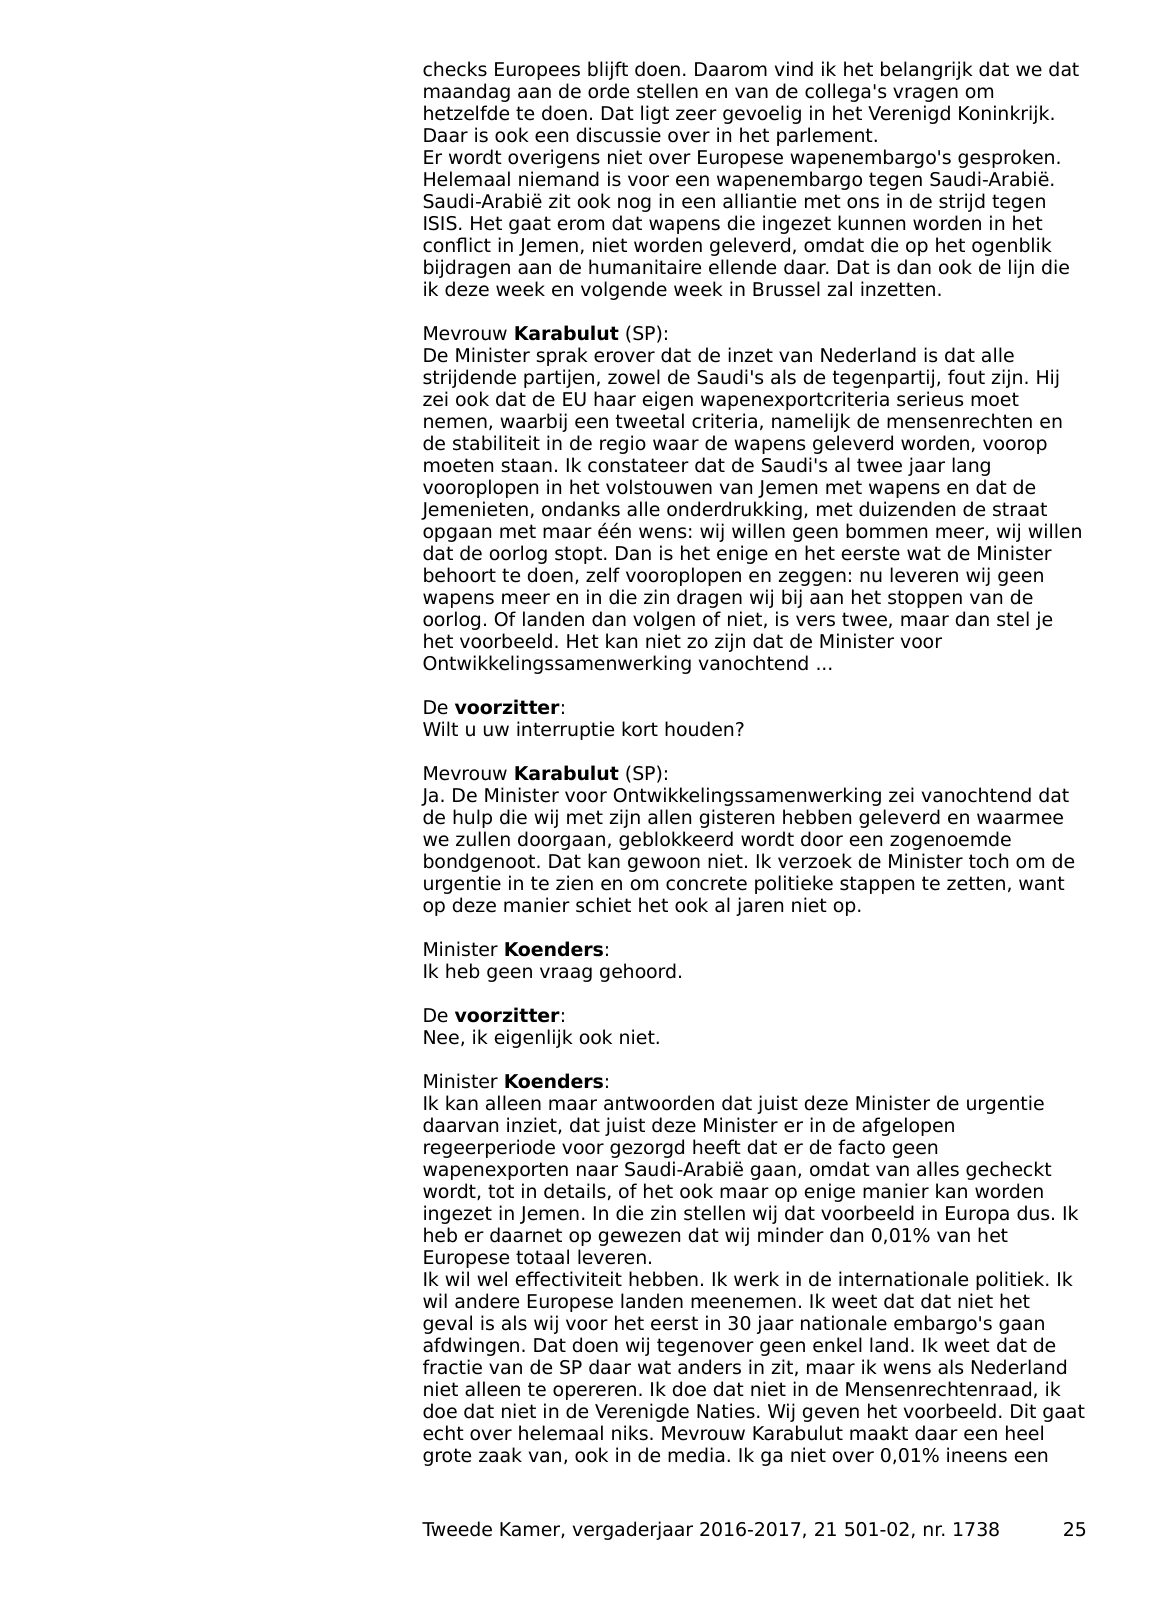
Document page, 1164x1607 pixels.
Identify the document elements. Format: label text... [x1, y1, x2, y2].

text Mevrouw Karabulut (SP): [422, 763, 1087, 785]
text Ik kan alleen maar antwoorden dat juist deze Minister de urgentie daarvan inziet, dat juist deze Minister er in de afgelopen regeerperiode voor gezorgd heeft dat er de facto geen wapenexporten naar Saudi-Arabië gaan, omdat van alles gecheckt wordt, tot in details, of het ook maar op enige manier kan worden ingezet in Jemen. In die zin stellen wij dat voorbeeld in Europa dus. Ik heb er daarnet op gewezen dat wij minder dan 0,01% van het Europese totaal leveren. [422, 1093, 1087, 1269]
text Ik heb geen vraag gehoord. [422, 961, 1087, 983]
text De voorzitter: [422, 697, 1087, 719]
text Minister Koenders: [422, 1071, 1087, 1093]
text Nee, ik eigenlijk ook niet. [422, 1027, 1087, 1049]
text Wilt u uw interruptie kort houden? [422, 719, 1087, 741]
text Er wordt overigens niet over Europese wapenembargo's gesproken. Helemaal niemand is voor een wapenembargo tegen Saudi-Arabië. Saudi-Arabië zit ook nog in een alliantie met ons in de strijd tegen ISIS. Het gaat erom dat wapens die ingezet kunnen worden in het conflict in Jemen, niet worden geleverd, omdat die op het ogenblik bijdragen aan de humanitaire ellende daar. Dat is dan ook de lijn die ik deze week en volgende week in Brussel zal inzetten. [422, 147, 1087, 301]
text Ik wil wel effectiviteit hebben. Ik werk in de internationale politiek. Ik wil andere Europese landen meenemen. Ik weet dat dat niet het geval is als wij voor het eerst in 30 jaar nationale embargo's gaan afdwingen. Dat doen wij tegenover geen enkel land. Ik weet dat de fractie van de SP daar wat anders in zit, maar ik wens als Nederland niet alleen te opereren. Ik doe dat niet in de Mensenrechtenraad, ik doe dat niet in de Verenigde Naties. Wij geven het voorbeeld. Dit gaat echt over helemaal niks. Mevrouw Karabulut maakt daar een heel grote zaak van, ook in de media. Ik ga niet over 0,01% ineens een [422, 1269, 1087, 1467]
text De Minister sprak erover dat de inzet van Nederland is dat alle strijdende partijen, zowel de Saudi's als de tegenpartij, fout zijn. Hij zei ook dat de EU haar eigen wapenexportcriteria serieus moet nemen, waarbij een tweetal criteria, namelijk de mensenrechten en de stabiliteit in de regio waar de wapens geleverd worden, voorop moeten staan. Ik constateer dat de Saudi's al twee jaar lang vooroplopen in het volstouwen van Jemen met wapens en dat de Jemenieten, ondanks alle onderdrukking, met duizenden de straat opgaan met maar één wens: wij willen geen bommen meer, wij willen dat de oorlog stopt. Dan is het enige en het eerste wat de Minister behoort te doen, zelf vooroplopen en zeggen: nu leveren wij geen wapens meer en in die zin dragen wij bij aan het stoppen van de oorlog. Of landen dan volgen of niet, is vers twee, maar dan stel je het voorbeeld. Het kan niet zo zijn dat de Minister voor Ontwikkelingssamenwerking vanochtend ... [422, 345, 1087, 675]
text Ja. De Minister voor Ontwikkelingssamenwerking zei vanochtend dat de hulp die wij met zijn allen gisteren hebben geleverd en waarmee we zullen doorgaan, geblokkeerd wordt door een zogenoemde bondgenoot. Dat kan gewoon niet. Ik verzoek de Minister toch om de urgentie in te zien en om concrete politieke stappen te zetten, want op deze manier schiet het ook al jaren niet op. [422, 785, 1087, 917]
text De voorzitter: [422, 1005, 1087, 1027]
text Mevrouw Karabulut (SP): [422, 323, 1087, 345]
text checks Europees blijft doen. Daarom vind ik het belangrijk dat we dat maandag aan de orde stellen en van de collega's vragen om hetzelfde te doen. Dat ligt zeer gevoelig in het Verenigd Koninkrijk. Daar is ook een discussie over in het parlement. [422, 59, 1087, 147]
text Minister Koenders: [422, 939, 1087, 961]
